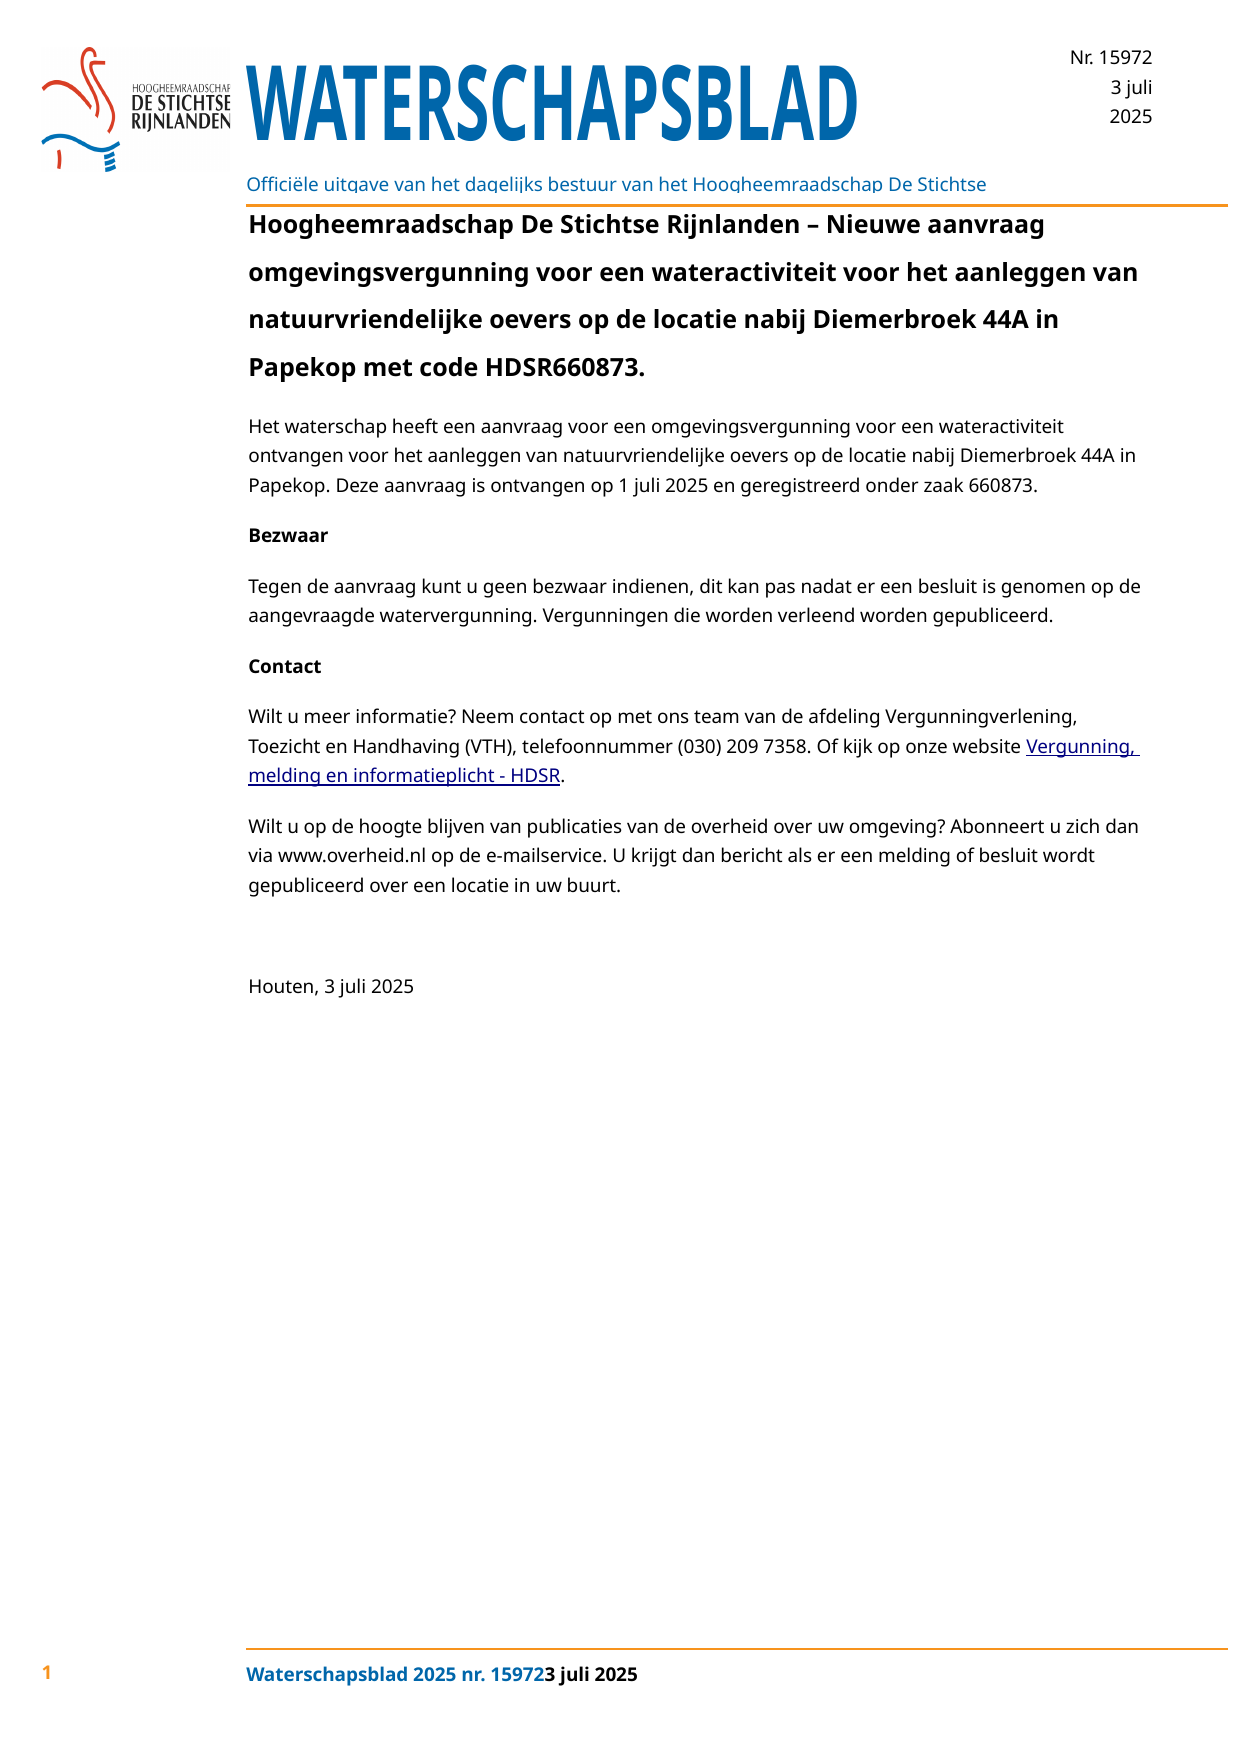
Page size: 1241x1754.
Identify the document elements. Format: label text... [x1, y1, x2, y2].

text Wilt u op de hoogte blijven van publicaties van de overheid over uw omgeving? Abonneert u zich dan via www.overheid.nl op de e-mailservice. U krijgt dan bericht als er een melding of besluit wordt gepubliceerd over een locatie in uw buurt. [248, 813, 1152, 898]
text Tegen de aanvraag kunt u geen bezwaar indienen, dit kan pas nadat er een besluit is genomen op de aangevraagde watervergunning. Vergunningen die worden verleend worden gepubliceerd. [248, 573, 1152, 628]
text Wilt u meer informatie? Neem contact op met ons team van de afdeling Vergunningverlening, Toezicht en Handhaving (VTH), telefoonnummer (030) 209 7358. Of kijk op onze website Vergunning, melding en informatieplicht - HDSR. [248, 703, 1152, 788]
text Hoogheemraadschap De Stichtse Rijnlanden – Nieuwe aanvraag omgevingsvergunning voor een wateractiviteit voor het aanleggen van natuurvriendelijke oevers op de locatie nabij Diemerbroek 44A in Papekop met code HDSR660873. [248, 207, 1152, 384]
text Het waterschap heeft een aanvraag voor een omgevingsvergunning voor een wateractiviteit ontvangen voor het aanleggen van natuurvriendelijke oevers op de locatie nabij Diemerbroek 44A in Papekop. Deze aanvraag is ontvangen op 1 juli 2025 en geregistreerd onder zaak 660873. [248, 413, 1152, 498]
picture [41, 47, 231, 172]
text Houten, 3 juli 2025 [248, 973, 1152, 999]
text Contact [248, 653, 1152, 679]
text Bezwaar [248, 523, 1152, 548]
